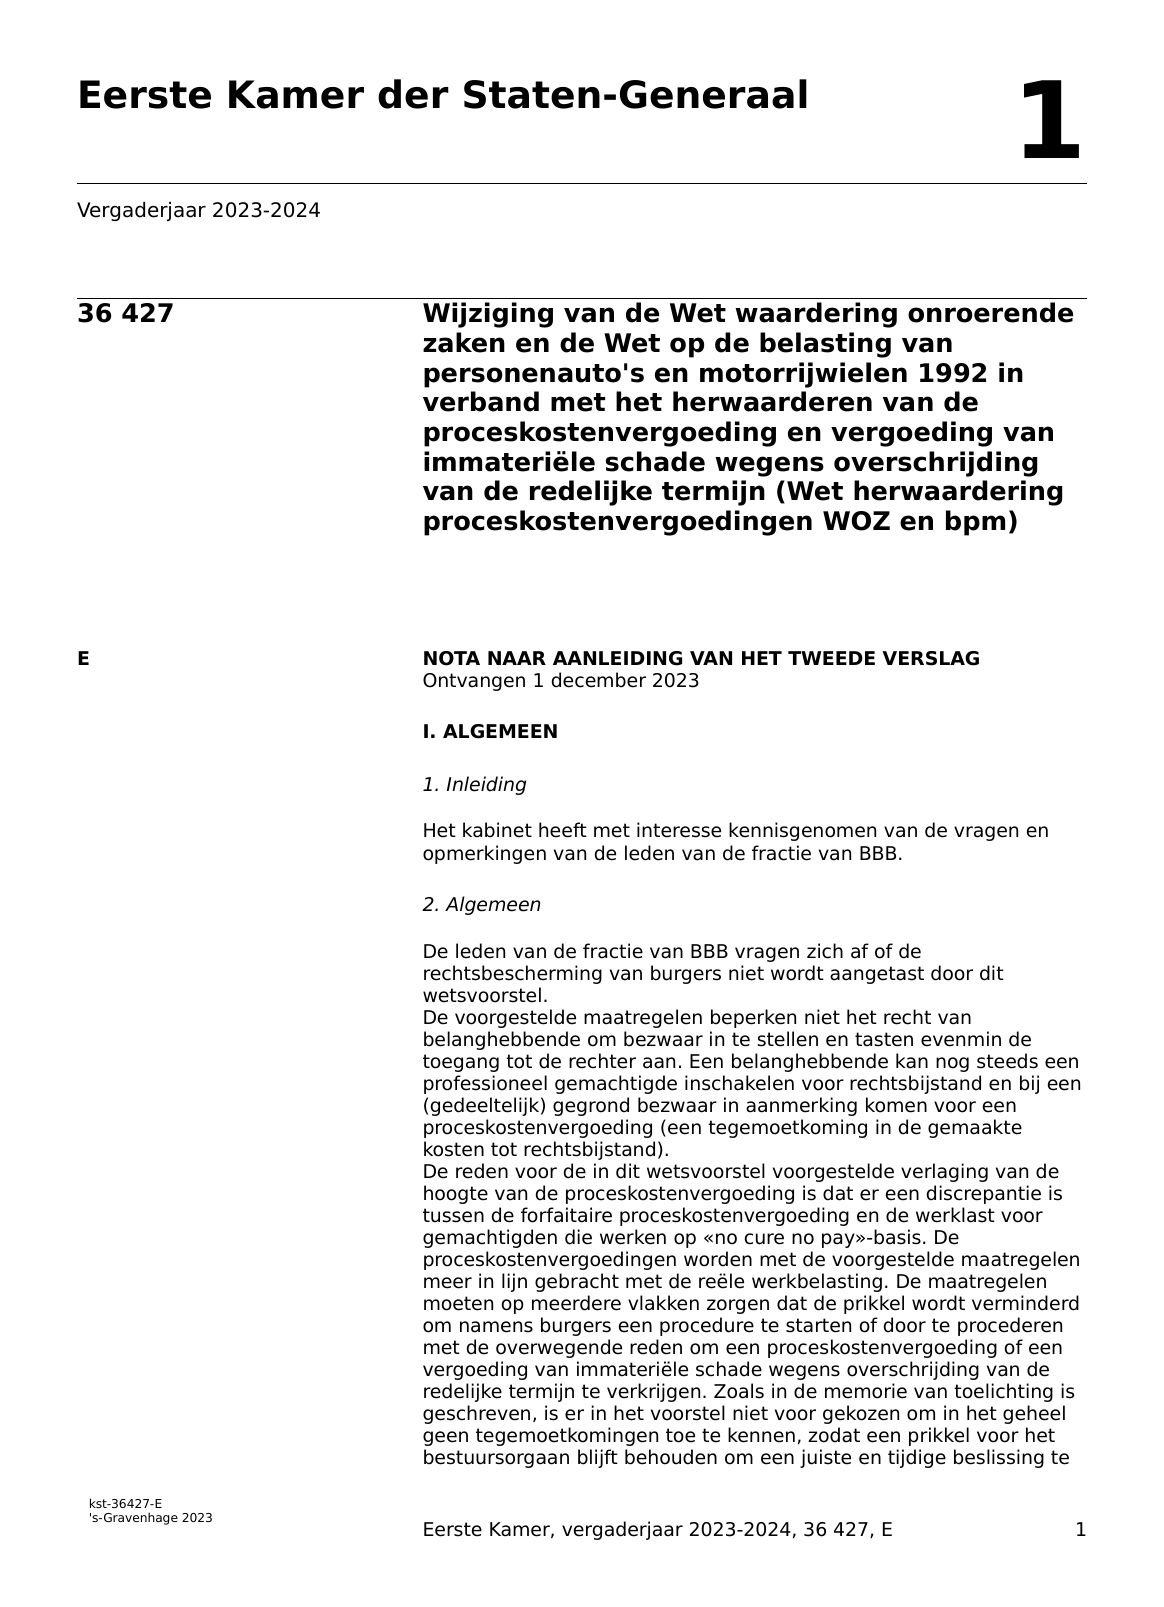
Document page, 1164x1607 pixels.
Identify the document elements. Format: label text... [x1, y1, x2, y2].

text De leden van de fractie van BBB vragen zich af of de rechtsbescherming van burgers niet wordt aangetast door dit wetsvoorstel. [422, 941, 1087, 1007]
subtitle I. ALGEMEEN [422, 721, 1087, 743]
text De reden voor de in dit wetsvoorstel voorgestelde verlaging van de hoogte van de proceskostenvergoeding is dat er een discrepantie is tussen de forfaitaire proceskostenvergoeding en de werklast voor gemachtigden die werken op «no cure no pay»-basis. De proceskostenvergoedingen worden met de voorgestelde maatregelen meer in lijn gebracht met de reële werkbelasting. De maatregelen moeten op meerdere vlakken zorgen dat de prikkel wordt verminderd om namens burgers een procedure te starten of door te procederen met de overwegende reden om een proceskostenvergoeding of een vergoeding van immateriële schade wegens overschrijding van de redelijke termijn te verkrijgen. Zoals in de memorie van toelichting is geschreven, is er in het voorstel niet voor gekozen om in het geheel geen tegemoetkomingen toe te kennen, zodat een prikkel voor het bestuursorgaan blijft behouden om een juiste en tijdige beslissing te [422, 1161, 1087, 1469]
subtitle 2. Algemeen [422, 894, 1087, 916]
text 's-Gravenhage 2023 [88, 1511, 323, 1525]
table_header 1 [886, 59, 1087, 183]
subtitle 1. Inleiding [422, 773, 1087, 795]
subtitle 36 427 Wijziging van de Wet waardering onroerende zaken en de Wet op de belasting van personenauto's en motorrijwielen 1992 in verband met het herwaarderen van de proceskostenvergoeding en vergoeding van immateriële schade wegens overschrijding van de redelijke termijn (Wet herwaardering proceskostenvergoedingen WOZ en bpm) [77, 299, 1087, 536]
table_cell Vergaderjaar 2023-2024 [77, 184, 1087, 298]
text Het kabinet heeft met interesse kennisgenomen van de vragen en opmerkingen van de leden van de fractie van BBB. [422, 820, 1087, 864]
text kst-36427-E [88, 1497, 323, 1511]
text De voorgestelde maatregelen beperken niet het recht van belanghebbende om bezwaar in te stellen en tasten evenmin de toegang tot de rechter aan. Een belanghebbende kan nog steeds een professioneel gemachtigde inschakelen voor rechtsbijstand en bij een (gedeeltelijk) gegrond bezwaar in aanmerking komen voor een proceskostenvergoeding (een tegemoetkoming in de gemaakte kosten tot rechtsbijstand). [422, 1007, 1087, 1161]
table_header Eerste Kamer der Staten-Generaal [77, 59, 886, 183]
text Ontvangen 1 december 2023 [422, 669, 1087, 691]
subtitle E NOTA NAAR AANLEIDING VAN HET TWEEDE VERSLAG [77, 647, 1087, 669]
